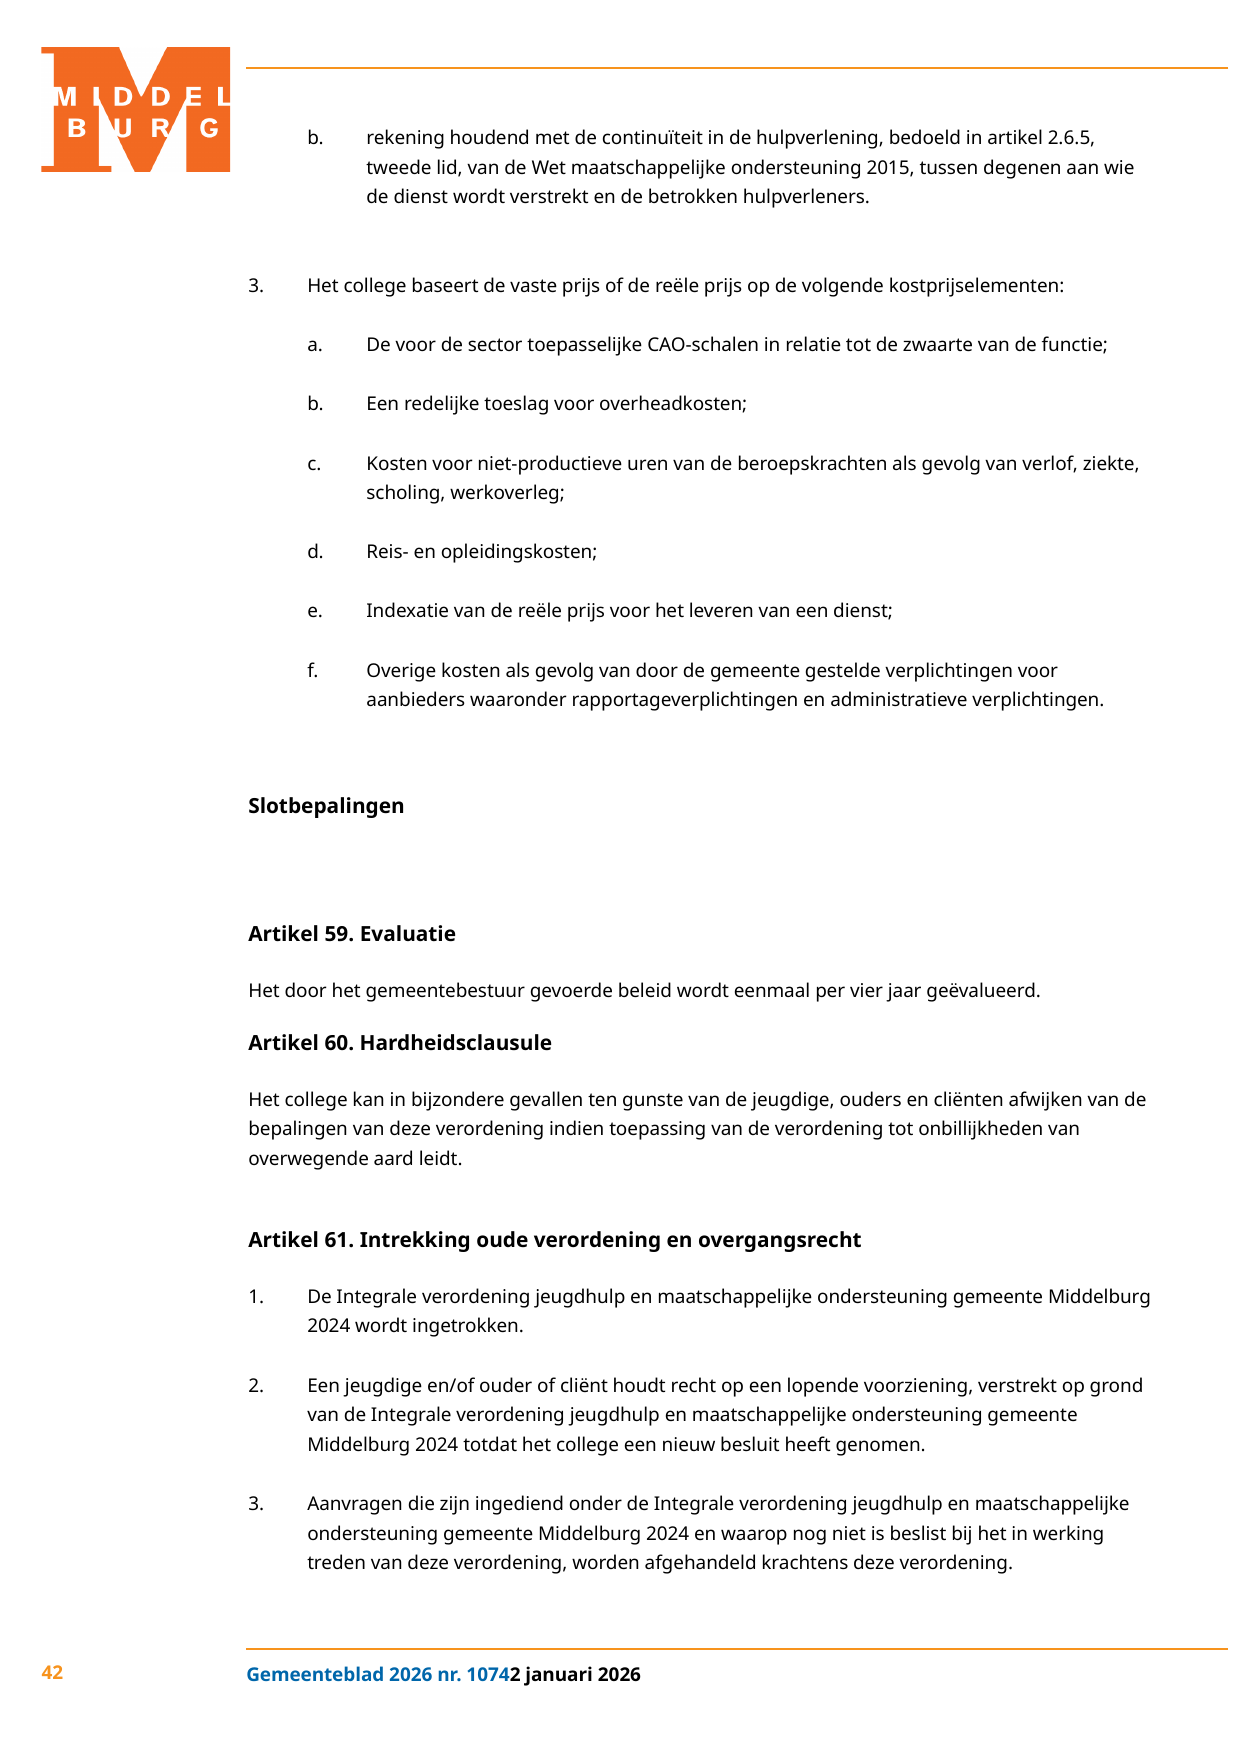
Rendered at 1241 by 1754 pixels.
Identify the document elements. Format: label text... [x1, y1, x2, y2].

text Artikel 61. Intrekking oude verordening en overgangsrecht [248, 1225, 1152, 1253]
text Het college kan in bijzondere gevallen ten gunste van de jeugdige, ouders en cliënten afwijken van de bepalingen van deze verordening indien toepassing van de verordening tot onbillijkheden van overwegende aard leidt. [248, 1086, 1152, 1171]
picture [41, 47, 231, 172]
list Reis- en opleidingskosten; [307, 538, 1152, 564]
list Het college baseert de vaste prijs of de reële prijs op de volgende kostprijselementen: [248, 272, 1152, 298]
text Slotbepalingen [248, 791, 1152, 820]
list De voor de sector toepasselijke CAO-schalen in relatie tot de zwaarte van de functie; [307, 331, 1152, 357]
text Het door het gemeentebestuur gevoerde beleid wordt eenmaal per vier jaar geëvalueerd. [248, 977, 1152, 1003]
list Indexatie van de reële prijs voor het leveren van een dienst; [307, 598, 1152, 623]
list Een redelijke toeslag voor overheadkosten; [307, 391, 1152, 416]
list Kosten voor niet-productieve uren van de beroepskrachten als gevolg van verlof, ziekte, scholing, werkoverleg; [307, 450, 1152, 505]
text Artikel 59. Evaluatie [248, 919, 1152, 948]
list Overige kosten als gevolg van door de gemeente gestelde verplichtingen voor aanbieders waaronder rapportageverplichtingen en administratieve verplichtingen. [307, 657, 1152, 712]
list De Integrale verordening jeugdhulp en maatschappelijke ondersteuning gemeente Middelburg 2024 wordt ingetrokken. [248, 1283, 1152, 1338]
list Een jeugdige en/of ouder of cliënt houdt recht op een lopende voorziening, verstrekt op grond van de Integrale verordening jeugdhulp en maatschappelijke ondersteuning gemeente Middelburg 2024 totdat het college een nieuw besluit heeft genomen. [248, 1372, 1152, 1457]
list Aanvragen die zijn ingediend onder de Integrale verordening jeugdhulp en maatschappelijke ondersteuning gemeente Middelburg 2024 en waarop nog niet is beslist bij het in werking treden van deze verordening, worden afgehandeld krachtens deze verordening. [248, 1490, 1152, 1575]
text Artikel 60. Hardheidsclausule [248, 1028, 1152, 1056]
list rekening houdend met de continuïteit in de hulpverlening, bedoeld in artikel 2.6.5, tweede lid, van de Wet maatschappelijke ondersteuning 2015, tussen degenen aan wie de dienst wordt verstrekt en de betrokken hulpverleners. [307, 124, 1152, 209]
